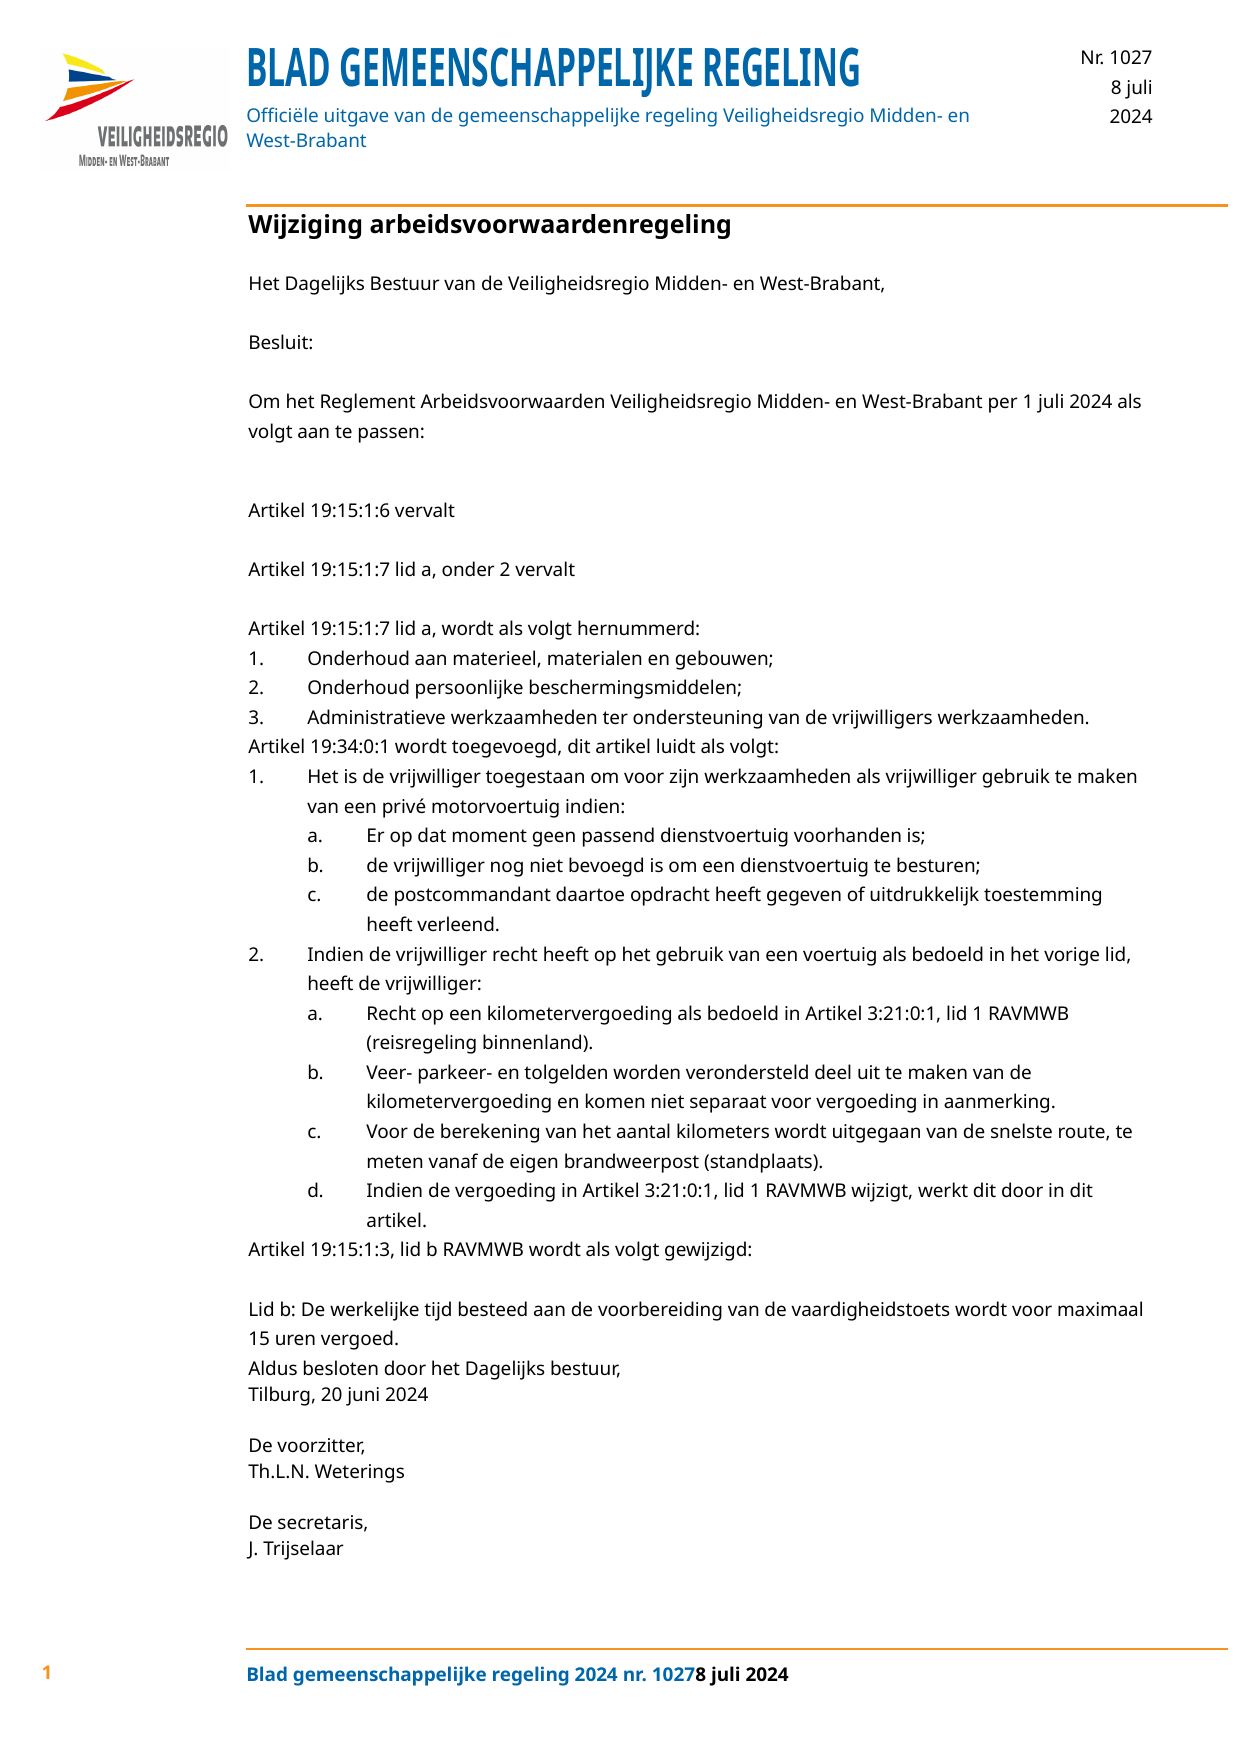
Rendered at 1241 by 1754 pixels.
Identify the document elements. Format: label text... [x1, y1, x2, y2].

text De secretaris, [248, 1509, 1152, 1535]
text Tilburg, 20 juni 2024 [248, 1381, 1152, 1406]
list Er op dat moment geen passend dienstvoertuig voorhanden is; [307, 822, 1152, 848]
text Om het Reglement Arbeidsvoorwaarden Veiligheidsregio Midden- en West-Brabant per 1 juli 2024 als volgt aan te passen: [248, 389, 1152, 444]
text Het Dagelijks Bestuur van de Veiligheidsregio Midden- en West-Brabant, [248, 270, 1152, 296]
list Indien de vergoeding in Artikel 3:21:0:1, lid 1 RAVMWB wijzigt, werkt dit door in dit artikel. [307, 1177, 1152, 1233]
text De voorzitter, [248, 1432, 1152, 1458]
list Voor de berekening van het aantal kilometers wordt uitgegaan van de snelste route, te meten vanaf de eigen brandweerpost (standplaats). [307, 1118, 1152, 1174]
list de vrijwilliger nog niet bevoegd is om een dienstvoertuig te besturen; [307, 852, 1152, 878]
list de postcommandant daartoe opdracht heeft gegeven of uitdrukkelijk toestemming heeft verleend. [307, 882, 1152, 937]
text Wijziging arbeidsvoorwaardenregeling [248, 207, 1152, 241]
text Artikel 19:15:1:7 lid a, onder 2 vervalt [248, 556, 1152, 582]
list Veer- parkeer- en tolgelden worden verondersteld deel uit te maken van de kilometervergoeding en komen niet separaat voor vergoeding in aanmerking. [307, 1059, 1152, 1114]
text J. Trijselaar [248, 1535, 1152, 1561]
list Administratieve werkzaamheden ter ondersteuning van de vrijwilligers werkzaamheden. [248, 704, 1152, 730]
list Indien de vrijwilliger recht heeft op het gebruik van een voertuig als bedoeld in het vorige lid, heeft de vrijwilliger: [248, 941, 1152, 996]
text Artikel 19:15:1:7 lid a, wordt als volgt hernummerd: [248, 615, 1152, 641]
list Onderhoud persoonlijke beschermingsmiddelen; [248, 674, 1152, 700]
text Besluit: [248, 329, 1152, 355]
text Artikel 19:15:1:3, lid b RAVMWB wordt als volgt gewijzigd: [248, 1237, 1152, 1262]
picture [41, 47, 231, 172]
text Artikel 19:34:0:1 wordt toegevoegd, dit artikel luidt als volgt: [248, 734, 1152, 759]
text Lid b: De werkelijke tijd besteed aan de voorbereiding van de vaardigheidstoets wordt voor maximaal 15 uren vergoed. [248, 1296, 1152, 1351]
text Th.L.N. Weterings [248, 1458, 1152, 1484]
list Recht op een kilometervergoeding als bedoeld in Artikel 3:21:0:1, lid 1 RAVMWB (reisregeling binnenland). [307, 1000, 1152, 1055]
text Aldus besloten door het Dagelijks bestuur, [248, 1355, 1152, 1381]
list Onderhoud aan materieel, materialen en gebouwen; [248, 645, 1152, 671]
list Het is de vrijwilliger toegestaan om voor zijn werkzaamheden als vrijwilliger gebruik te maken van een privé motorvoertuig indien: [248, 763, 1152, 819]
text Artikel 19:15:1:6 vervalt [248, 497, 1152, 523]
